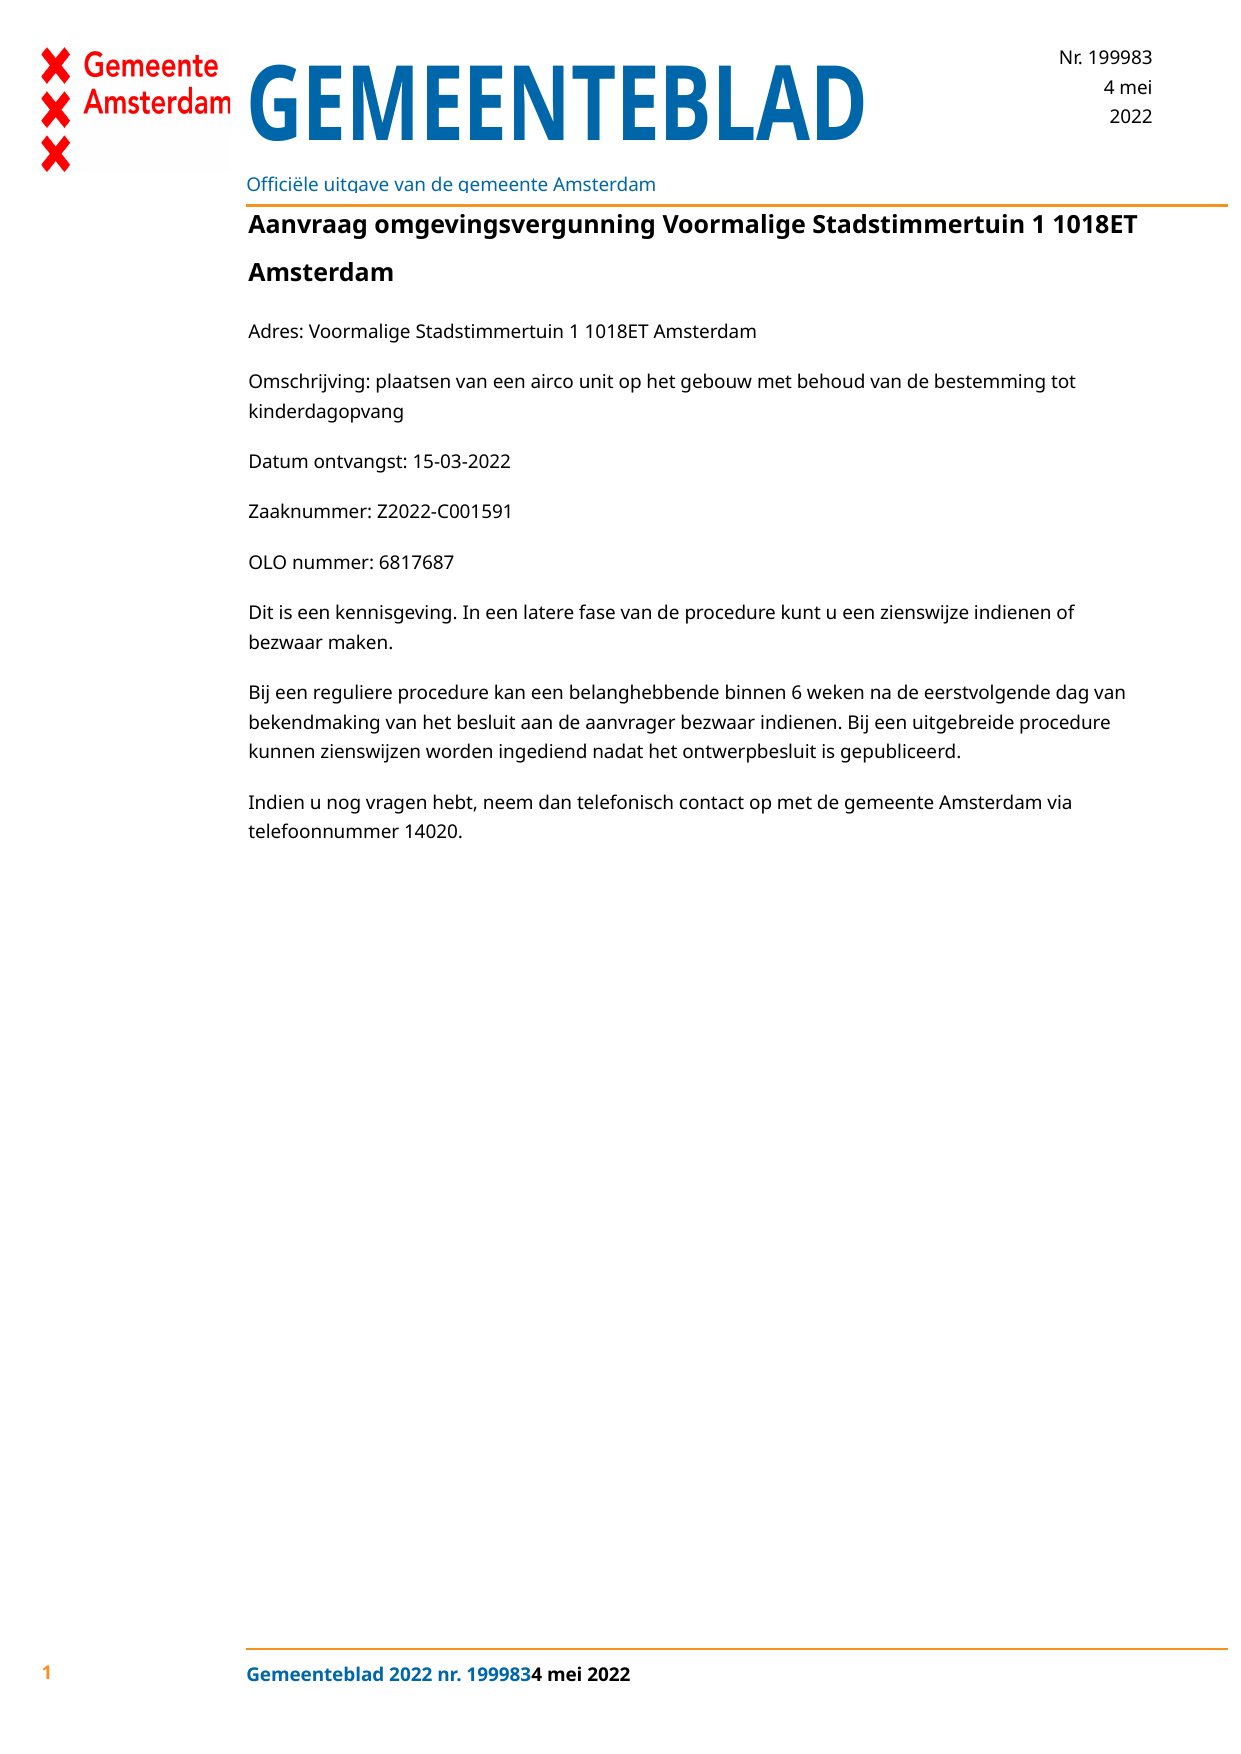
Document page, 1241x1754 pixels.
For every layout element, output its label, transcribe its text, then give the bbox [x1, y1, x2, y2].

text Datum ontvangst: 15-03-2022 [248, 448, 1152, 474]
picture [41, 47, 231, 172]
text Adres: Voormalige Stadstimmertuin 1 1018ET Amsterdam [248, 318, 1152, 344]
text OLO nummer: 6817687 [248, 549, 1152, 575]
text Bij een reguliere procedure kan een belanghebbende binnen 6 weken na de eerstvolgende dag van bekendmaking van het besluit aan de aanvrager bezwaar indienen. Bij een uitgebreide procedure kunnen zienswijzen worden ingediend nadat het ontwerpbesluit is gepubliceerd. [248, 679, 1152, 764]
text Zaaknummer: Z2022-C001591 [248, 499, 1152, 524]
text Aanvraag omgevingsvergunning Voormalige Stadstimmertuin 1 1018ET Amsterdam [248, 207, 1152, 288]
text Omschrijving: plaatsen van een airco unit op het gebouw met behoud van de bestemming tot kinderdagopvang [248, 368, 1152, 424]
text Indien u nog vragen hebt, neem dan telefonisch contact op met de gemeente Amsterdam via telefoonnummer 14020. [248, 789, 1152, 844]
text Dit is een kennisgeving. In een latere fase van de procedure kunt u een zienswijze indienen of bezwaar maken. [248, 599, 1152, 655]
